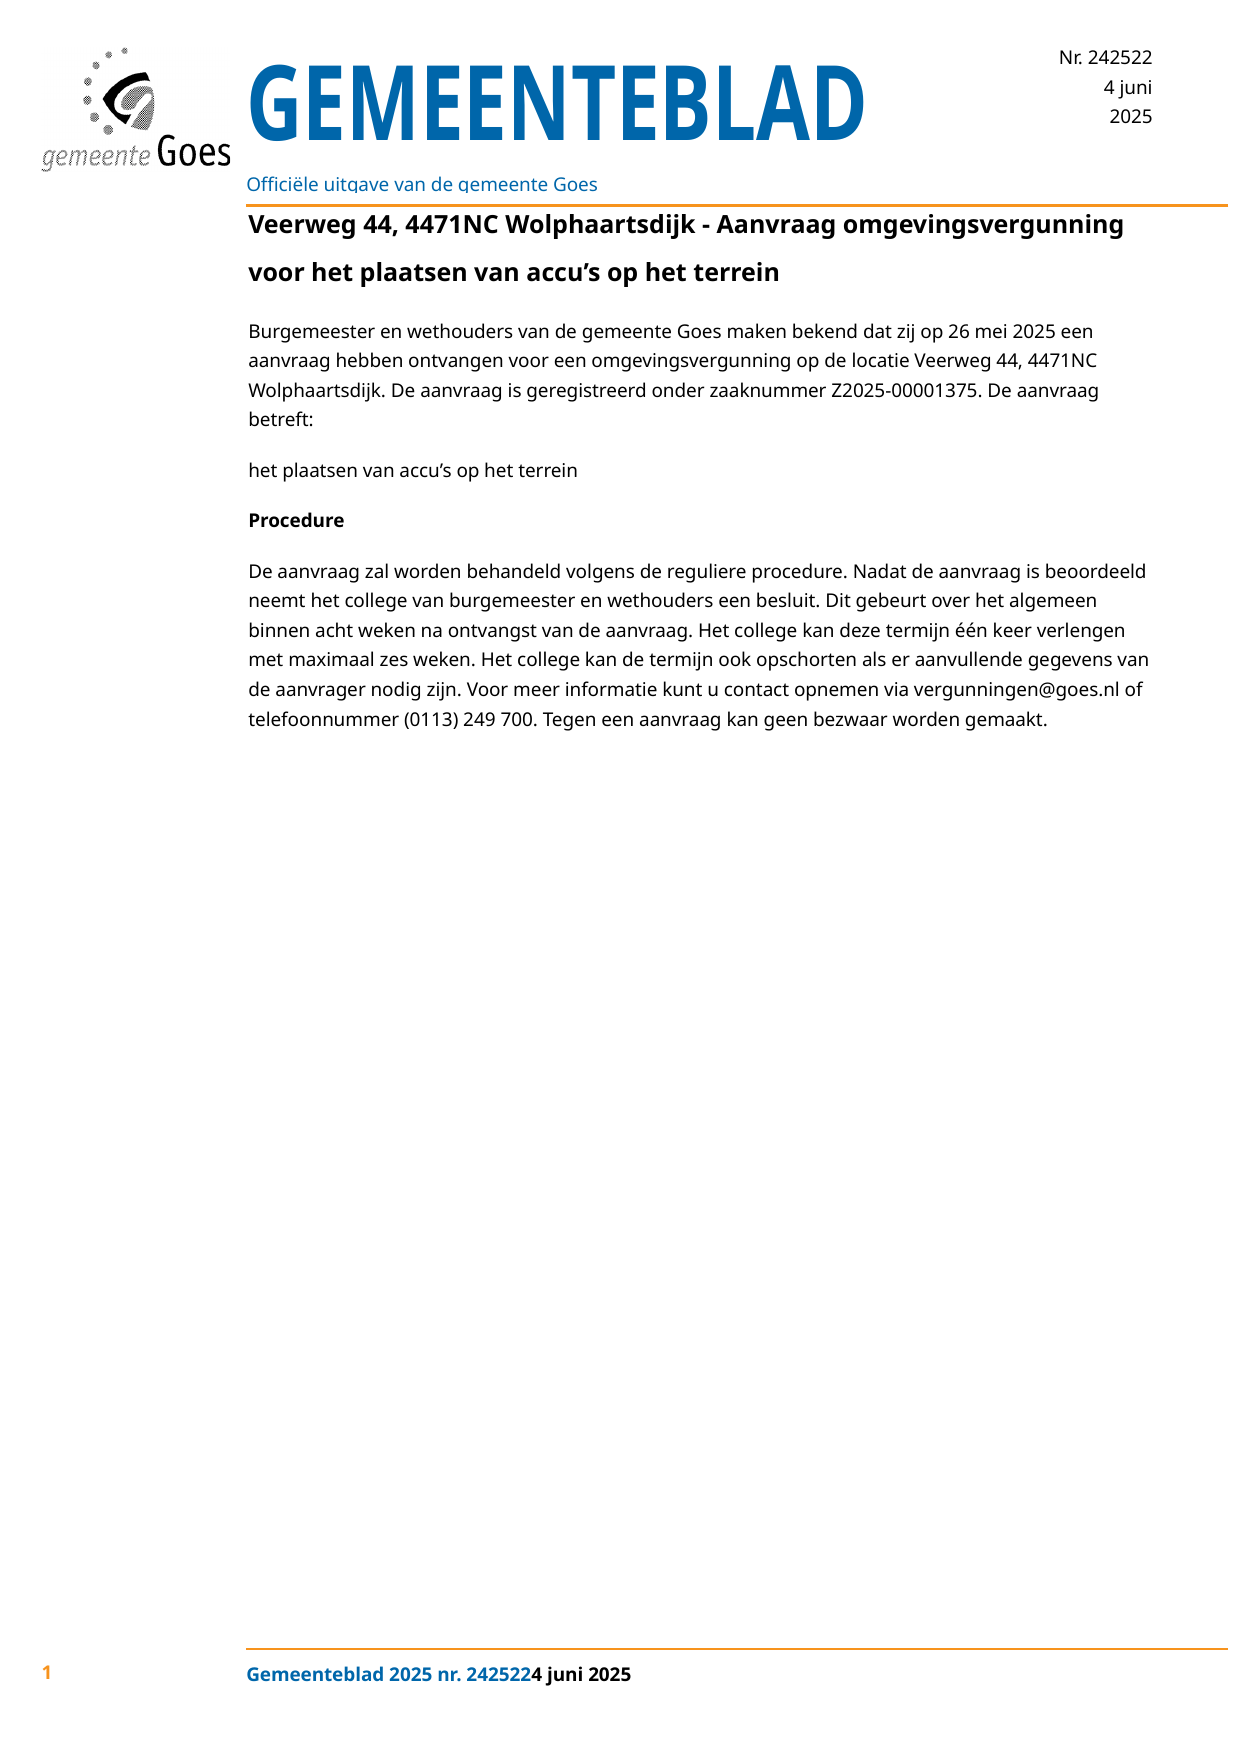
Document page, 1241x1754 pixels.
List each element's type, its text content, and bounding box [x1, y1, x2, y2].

text Burgemeester en wethouders van de gemeente Goes maken bekend dat zij op 26 mei 2025 een aanvraag hebben ontvangen voor een omgevingsvergunning op de locatie Veerweg 44, 4471NC Wolphaartsdijk. De aanvraag is geregistreerd onder zaaknummer Z2025-00001375. De aanvraag betreft: [248, 318, 1152, 432]
picture [41, 47, 231, 172]
text Veerweg 44, 4471NC Wolphaartsdijk - Aanvraag omgevingsvergunning voor het plaatsen van accu’s op het terrein [248, 207, 1152, 288]
text Procedure [248, 507, 1152, 533]
text het plaatsen van accu’s op het terrein [248, 457, 1152, 483]
text De aanvraag zal worden behandeld volgens de reguliere procedure. Nadat de aanvraag is beoordeeld neemt het college van burgemeester en wethouders een besluit. Dit gebeurt over het algemeen binnen acht weken na ontvangst van de aanvraag. Het college kan deze termijn één keer verlengen met maximaal zes weken. Het college kan de termijn ook opschorten als er aanvullende gegevens van de aanvrager nodig zijn. Voor meer informatie kunt u contact opnemen via vergunningen@goes.nl of telefoonnummer (0113) 249 700. Tegen een aanvraag kan geen bezwaar worden gemaakt. [248, 558, 1152, 732]
